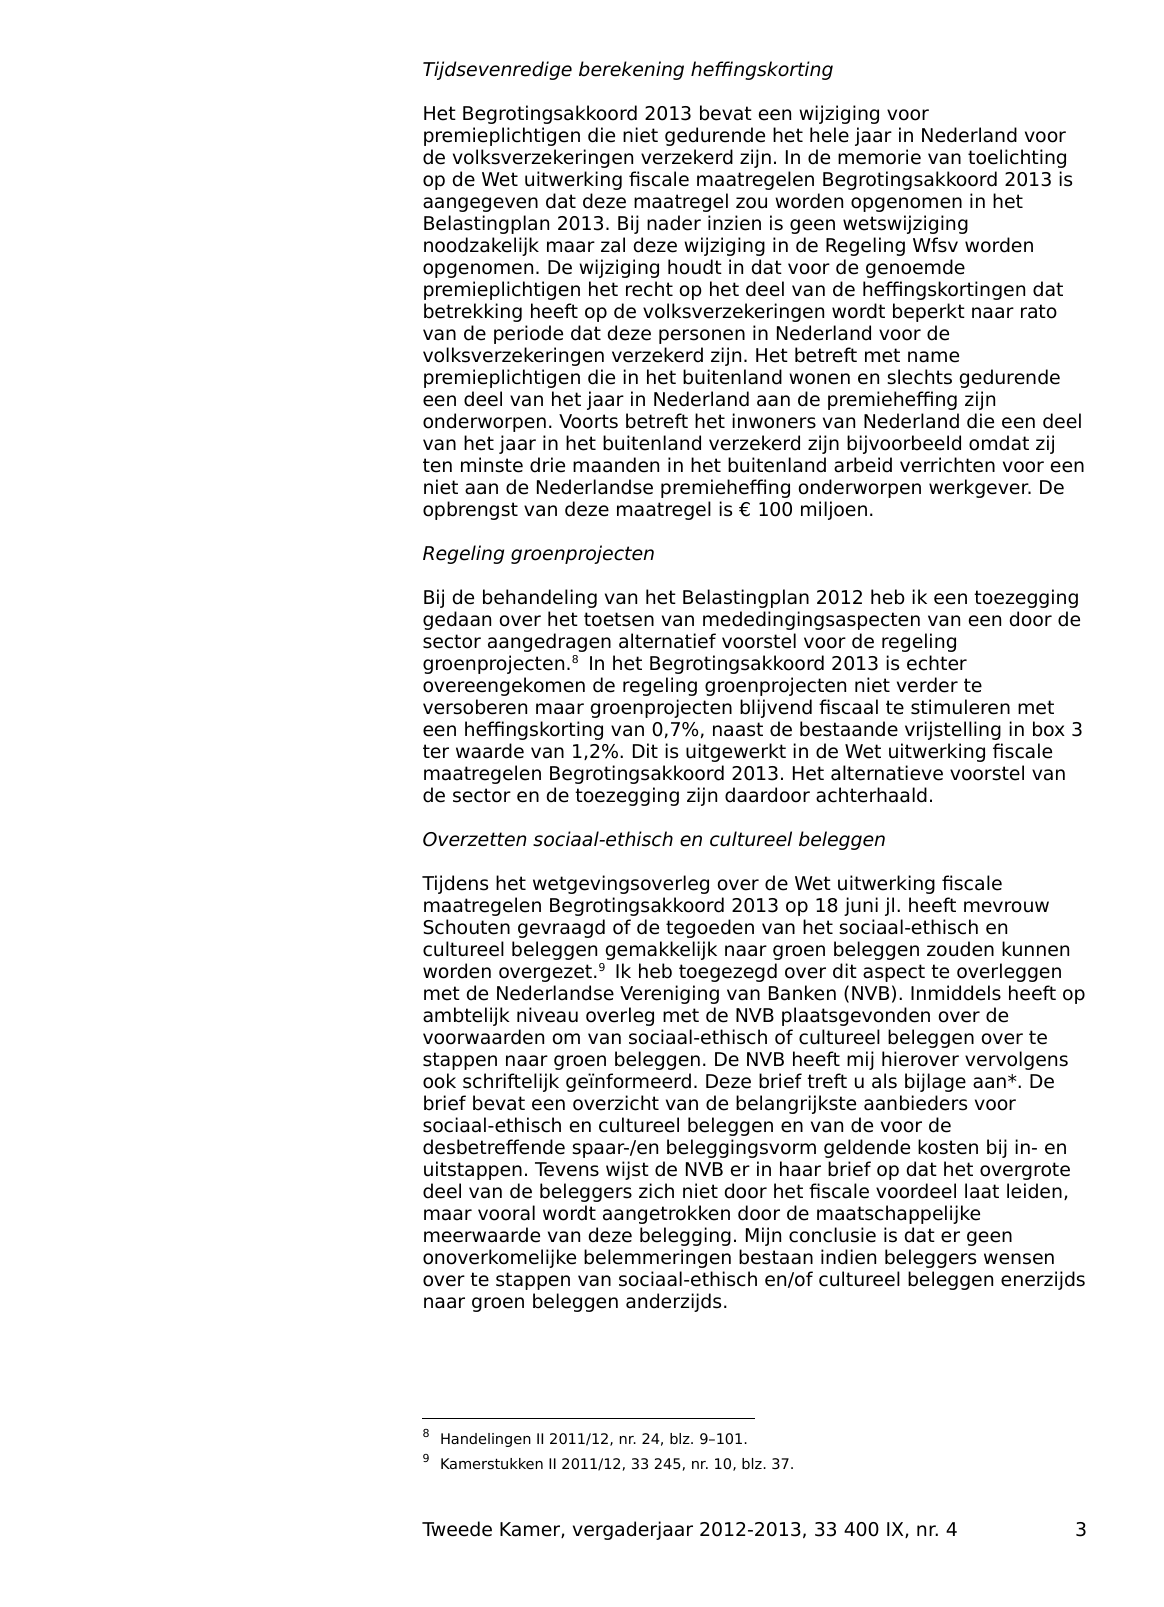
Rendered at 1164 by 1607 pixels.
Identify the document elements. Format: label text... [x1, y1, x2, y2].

subtitle Regeling groenprojecten [422, 543, 1087, 565]
subtitle Overzetten sociaal-ethisch en cultureel beleggen [422, 829, 1087, 851]
text Handelingen II 2011/12, nr. 24, blz. 9–101. [422, 1427, 1087, 1449]
text Kamerstukken II 2011/12, 33 245, nr. 10, blz. 37. [422, 1452, 1087, 1474]
subtitle Tijdsevenredige berekening heffingskorting [422, 59, 1087, 81]
text Tijdens het wetgevingsoverleg over de Wet uitwerking fiscale maatregelen Begrotingsakkoord 2013 op 18 juni jl. heeft mevrouw Schouten gevraagd of de tegoeden van het sociaal-ethisch en cultureel beleggen gemakkelijk naar groen beleggen zouden kunnen worden overgezet. Ik heb toegezegd over dit aspect te overleggen met de Nederlandse Vereniging van Banken (NVB). Inmiddels heeft op ambtelijk niveau overleg met de NVB plaatsgevonden over de voorwaarden om van sociaal-ethisch of cultureel beleggen over te stappen naar groen beleggen. De NVB heeft mij hierover vervolgens ook schriftelijk geïnformeerd. Deze brief treft u als bijlage aan*. De brief bevat een overzicht van de belangrijkste aanbieders voor sociaal-ethisch en cultureel beleggen en van de voor de desbetreffende spaar-/en beleggingsvorm geldende kosten bij in- en uitstappen. Tevens wijst de NVB er in haar brief op dat het overgrote deel van de beleggers zich niet door het fiscale voordeel laat leiden, maar vooral wordt aangetrokken door de maatschappelijke meerwaarde van deze belegging. Mijn conclusie is dat er geen onoverkomelijke belemmeringen bestaan indien beleggers wensen over te stappen van sociaal-ethisch en/of cultureel beleggen enerzijds naar groen beleggen anderzijds. [422, 873, 1087, 1313]
text Het Begrotingsakkoord 2013 bevat een wijziging voor premieplichtigen die niet gedurende het hele jaar in Nederland voor de volksverzekeringen verzekerd zijn. In de memorie van toelichting op de Wet uitwerking fiscale maatregelen Begrotingsakkoord 2013 is aangegeven dat deze maatregel zou worden opgenomen in het Belastingplan 2013. Bij nader inzien is geen wetswijziging noodzakelijk maar zal deze wijziging in de Regeling Wfsv worden opgenomen. De wijziging houdt in dat voor de genoemde premieplichtigen het recht op het deel van de heffingskortingen dat betrekking heeft op de volksverzekeringen wordt beperkt naar rato van de periode dat deze personen in Nederland voor de volksverzekeringen verzekerd zijn. Het betreft met name premieplichtigen die in het buitenland wonen en slechts gedurende een deel van het jaar in Nederland aan de premieheffing zijn onderworpen. Voorts betreft het inwoners van Nederland die een deel van het jaar in het buitenland verzekerd zijn bijvoorbeeld omdat zij ten minste drie maanden in het buitenland arbeid verrichten voor een niet aan de Nederlandse premieheffing onderworpen werkgever. De opbrengst van deze maatregel is € 100 miljoen. [422, 103, 1087, 521]
text Bij de behandeling van het Belastingplan 2012 heb ik een toezegging gedaan over het toetsen van mededingingsaspecten van een door de sector aangedragen alternatief voorstel voor de regeling groenprojecten. In het Begrotingsakkoord 2013 is echter overeengekomen de regeling groenprojecten niet verder te versoberen maar groenprojecten blijvend fiscaal te stimuleren met een heffingskorting van 0,7%, naast de bestaande vrijstelling in box 3 ter waarde van 1,2%. Dit is uitgewerkt in de Wet uitwerking fiscale maatregelen Begrotingsakkoord 2013. Het alternatieve voorstel van de sector en de toezegging zijn daardoor achterhaald. [422, 587, 1087, 807]
